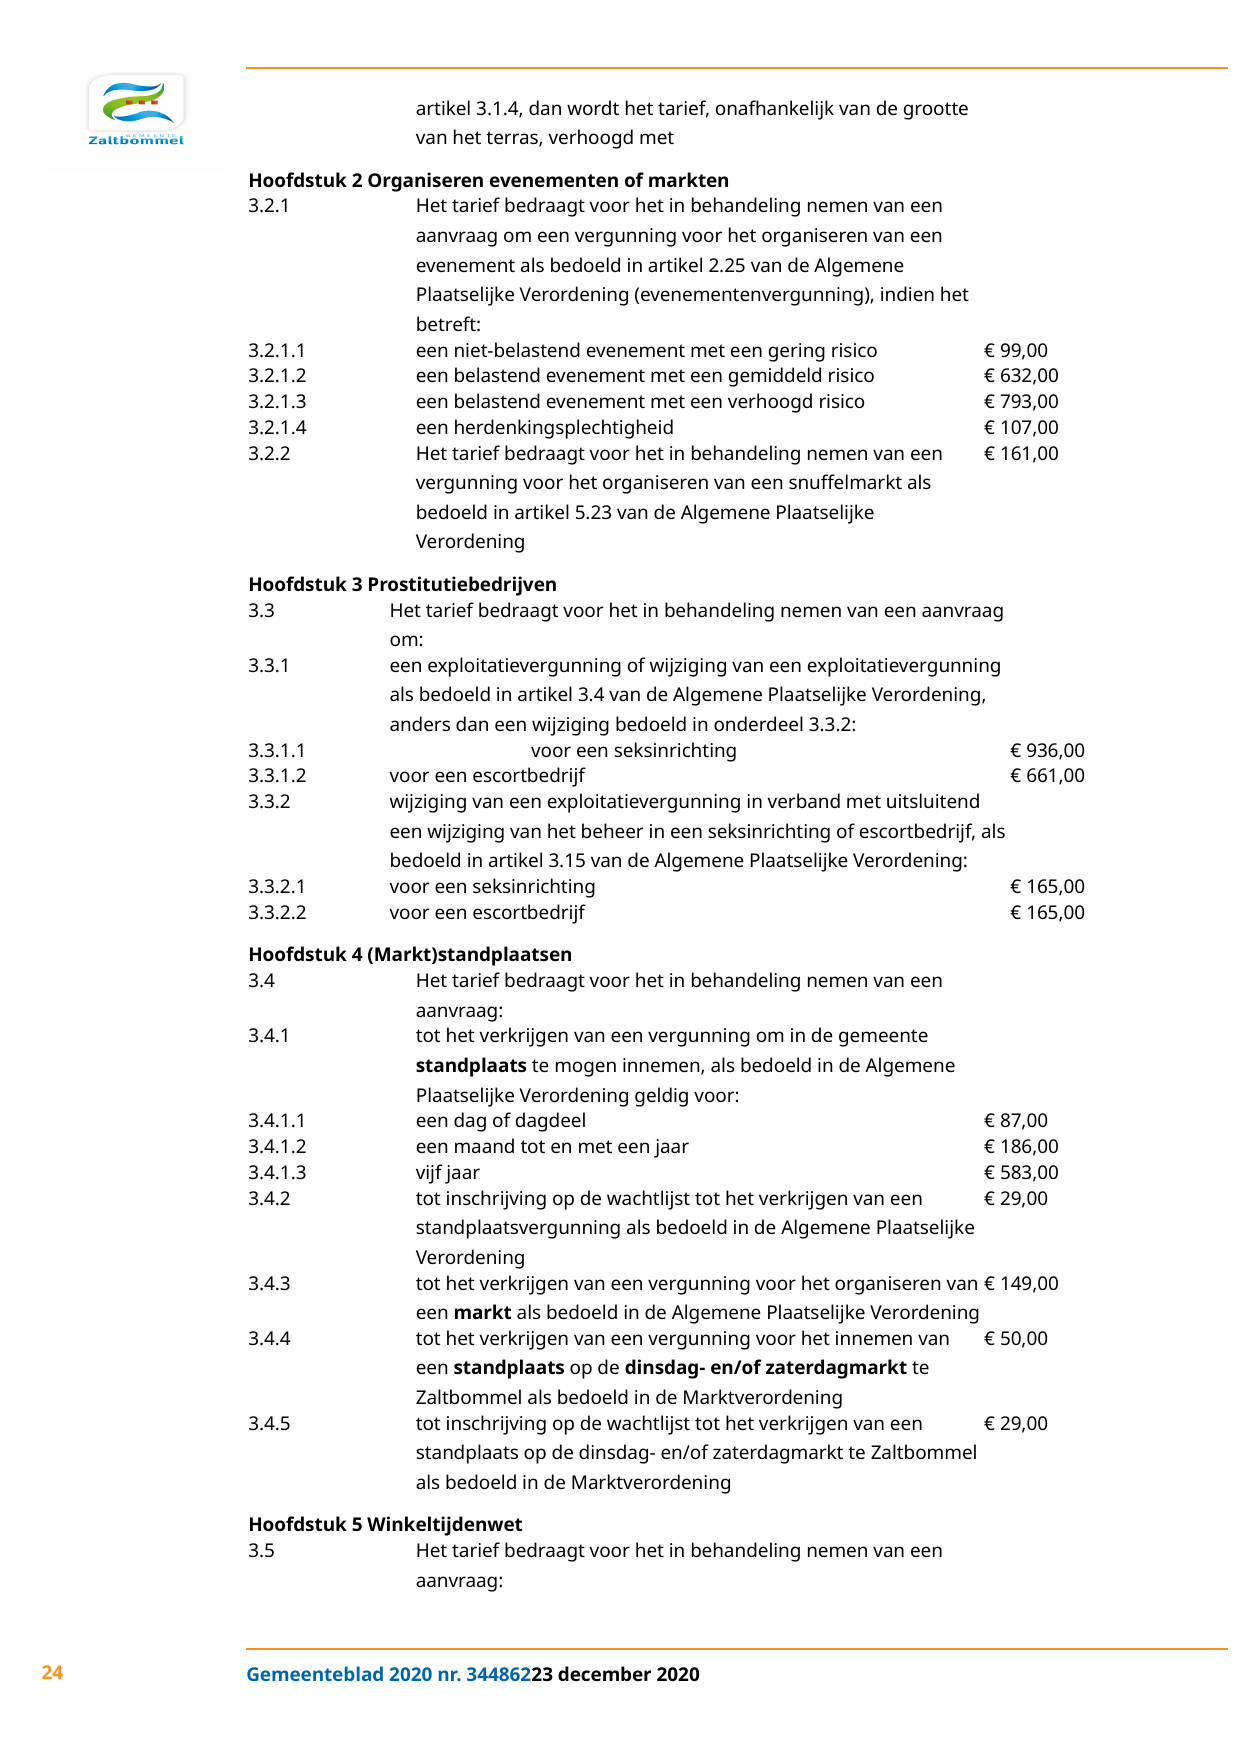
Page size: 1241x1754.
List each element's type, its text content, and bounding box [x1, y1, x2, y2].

table_cell € 632,00 [984, 363, 1152, 388]
table_cell een maand tot en met een jaar [416, 1133, 984, 1159]
picture [41, 47, 231, 172]
table_cell voor een escortbedrijf [389, 763, 1010, 788]
table_header 3.5 [248, 1538, 416, 1593]
table_header Het tarief bedraagt voor het in behandeling nemen van een aanvraag om een vergunning voor het organiseren van een evenement als bedoeld in artikel 2.25 van de Algemene Plaatselijke Verordening (evenementenvergunning), indien het betreft: [416, 193, 984, 337]
table_cell € 161,00 [984, 440, 1152, 554]
table_cell een belastend evenement met een verhoogd risico [416, 388, 984, 414]
table_header 3.4 [248, 968, 416, 1023]
table_cell € 936,00 [1010, 737, 1152, 763]
table_cell tot inschrijving op de wachtlijst tot het verkrijgen van een standplaats op de dinsdag- en/of zaterdagmarkt te Zaltbommel als bedoeld in de Marktverordening [416, 1410, 984, 1495]
table_cell € 165,00 [1010, 873, 1152, 899]
table_cell een belastend evenement met een gemiddeld risico [416, 363, 984, 388]
table_header 3.3 [248, 597, 389, 652]
table_cell een exploitatievergunning of wijziging van een exploitatievergunning als bedoeld in artikel 3.4 van de Algemene Plaatselijke Verordening, anders dan een wijziging bedoeld in onderdeel 3.3.2: [389, 652, 1010, 737]
table_cell € 50,00 [984, 1325, 1152, 1410]
table_cell [1010, 652, 1152, 737]
table_header [984, 1538, 1152, 1593]
table_header Het tarief bedraagt voor het in behandeling nemen van een aanvraag om: [389, 597, 1010, 652]
table_cell vijf jaar [416, 1159, 984, 1185]
table_cell 3.3.1 [248, 652, 389, 737]
table_header Het tarief bedraagt voor het in behandeling nemen van een aanvraag: [416, 968, 984, 1023]
table_header [984, 193, 1152, 337]
table_cell tot het verkrijgen van een vergunning voor het innemen van een standplaats op de dinsdag- en/of zaterdagmarkt te Zaltbommel als bedoeld in de Marktverordening [416, 1325, 984, 1410]
table_cell 3.3.2.1 [248, 873, 389, 899]
table_cell 3.4.5 [248, 1410, 416, 1495]
table_cell [1010, 789, 1152, 873]
table_cell voor een seksinrichting [389, 873, 1010, 899]
table_cell een dag of dagdeel [416, 1108, 984, 1133]
table_cell € 149,00 [984, 1270, 1152, 1325]
table_cell 3.3.2.2 [248, 899, 389, 925]
table_cell € 29,00 [984, 1185, 1152, 1270]
table_cell 3.2.1.3 [248, 388, 416, 414]
table_cell € 186,00 [984, 1133, 1152, 1159]
table_cell 3.2.2 [248, 440, 416, 554]
table_cell Het tarief bedraagt voor het in behandeling nemen van een vergunning voor het organiseren van een snuffelmarkt als bedoeld in artikel 5.23 van de Algemene Plaatselijke Verordening [416, 440, 984, 554]
table_cell 3.4.1.3 [248, 1159, 416, 1185]
table_cell 3.4.3 [248, 1270, 416, 1325]
table_cell 3.4.1.1 [248, 1108, 416, 1133]
text Hoofdstuk 5 Winkeltijdenwet [248, 1512, 1152, 1537]
table_cell 3.4.4 [248, 1325, 416, 1410]
table_cell € 107,00 [984, 414, 1152, 440]
table_header Het tarief bedraagt voor het in behandeling nemen van een aanvraag: [416, 1538, 984, 1593]
table_cell een herdenkingsplechtigheid [416, 414, 984, 440]
table_cell 3.2.1.4 [248, 414, 416, 440]
table_cell voor een seksinrichting [531, 737, 1010, 763]
table_cell voor een escortbedrijf [389, 899, 1010, 925]
table_cell € 661,00 [1010, 763, 1152, 788]
table_cell € 29,00 [984, 1410, 1152, 1495]
table_cell 3.3.1.2 [248, 763, 389, 788]
table_cell 3.3.2 [248, 789, 389, 873]
table_header 3.2.1 [248, 193, 416, 337]
table_header [1010, 597, 1152, 652]
table_cell tot het verkrijgen van een vergunning voor het organiseren van een markt als bedoeld in de Algemene Plaatselijke Verordening [416, 1270, 984, 1325]
table_cell artikel 3.1.4, dan wordt het tarief, onafhankelijk van de grootte van het terras, verhoogd met [416, 95, 984, 150]
table_cell tot inschrijving op de wachtlijst tot het verkrijgen van een standplaatsvergunning als bedoeld in de Algemene Plaatselijke Verordening [416, 1185, 984, 1270]
table_cell [984, 95, 1152, 150]
table_cell [248, 95, 416, 150]
text Hoofdstuk 4 (Markt)standplaatsen [248, 942, 1152, 967]
table_cell 3.2.1.1 [248, 337, 416, 362]
table_cell 3.2.1.2 [248, 363, 416, 388]
table_cell 3.3.1.1 [248, 737, 531, 763]
table_cell 3.4.2 [248, 1185, 416, 1270]
table_cell een niet-belastend evenement met een gering risico [416, 337, 984, 362]
table_cell [984, 1023, 1152, 1108]
table_cell 3.4.1 [248, 1023, 416, 1108]
table_cell € 165,00 [1010, 899, 1152, 925]
table_cell tot het verkrijgen van een vergunning om in de gemeente standplaats te mogen innemen, als bedoeld in de Algemene Plaatselijke Verordening geldig voor: [416, 1023, 984, 1108]
text Hoofdstuk 3 Prostitutiebedrijven [248, 571, 1152, 597]
table_cell € 583,00 [984, 1159, 1152, 1185]
table_cell wijziging van een exploitatievergunning in verband met uitsluitend een wijziging van het beheer in een seksinrichting of escortbedrijf, als bedoeld in artikel 3.15 van de Algemene Plaatselijke Verordening: [389, 789, 1010, 873]
table_header [984, 968, 1152, 1023]
table_cell € 99,00 [984, 337, 1152, 362]
table_cell € 793,00 [984, 388, 1152, 414]
text Hoofdstuk 2 Organiseren evenementen of markten [248, 167, 1152, 193]
table_cell € 87,00 [984, 1108, 1152, 1133]
table_cell 3.4.1.2 [248, 1133, 416, 1159]
